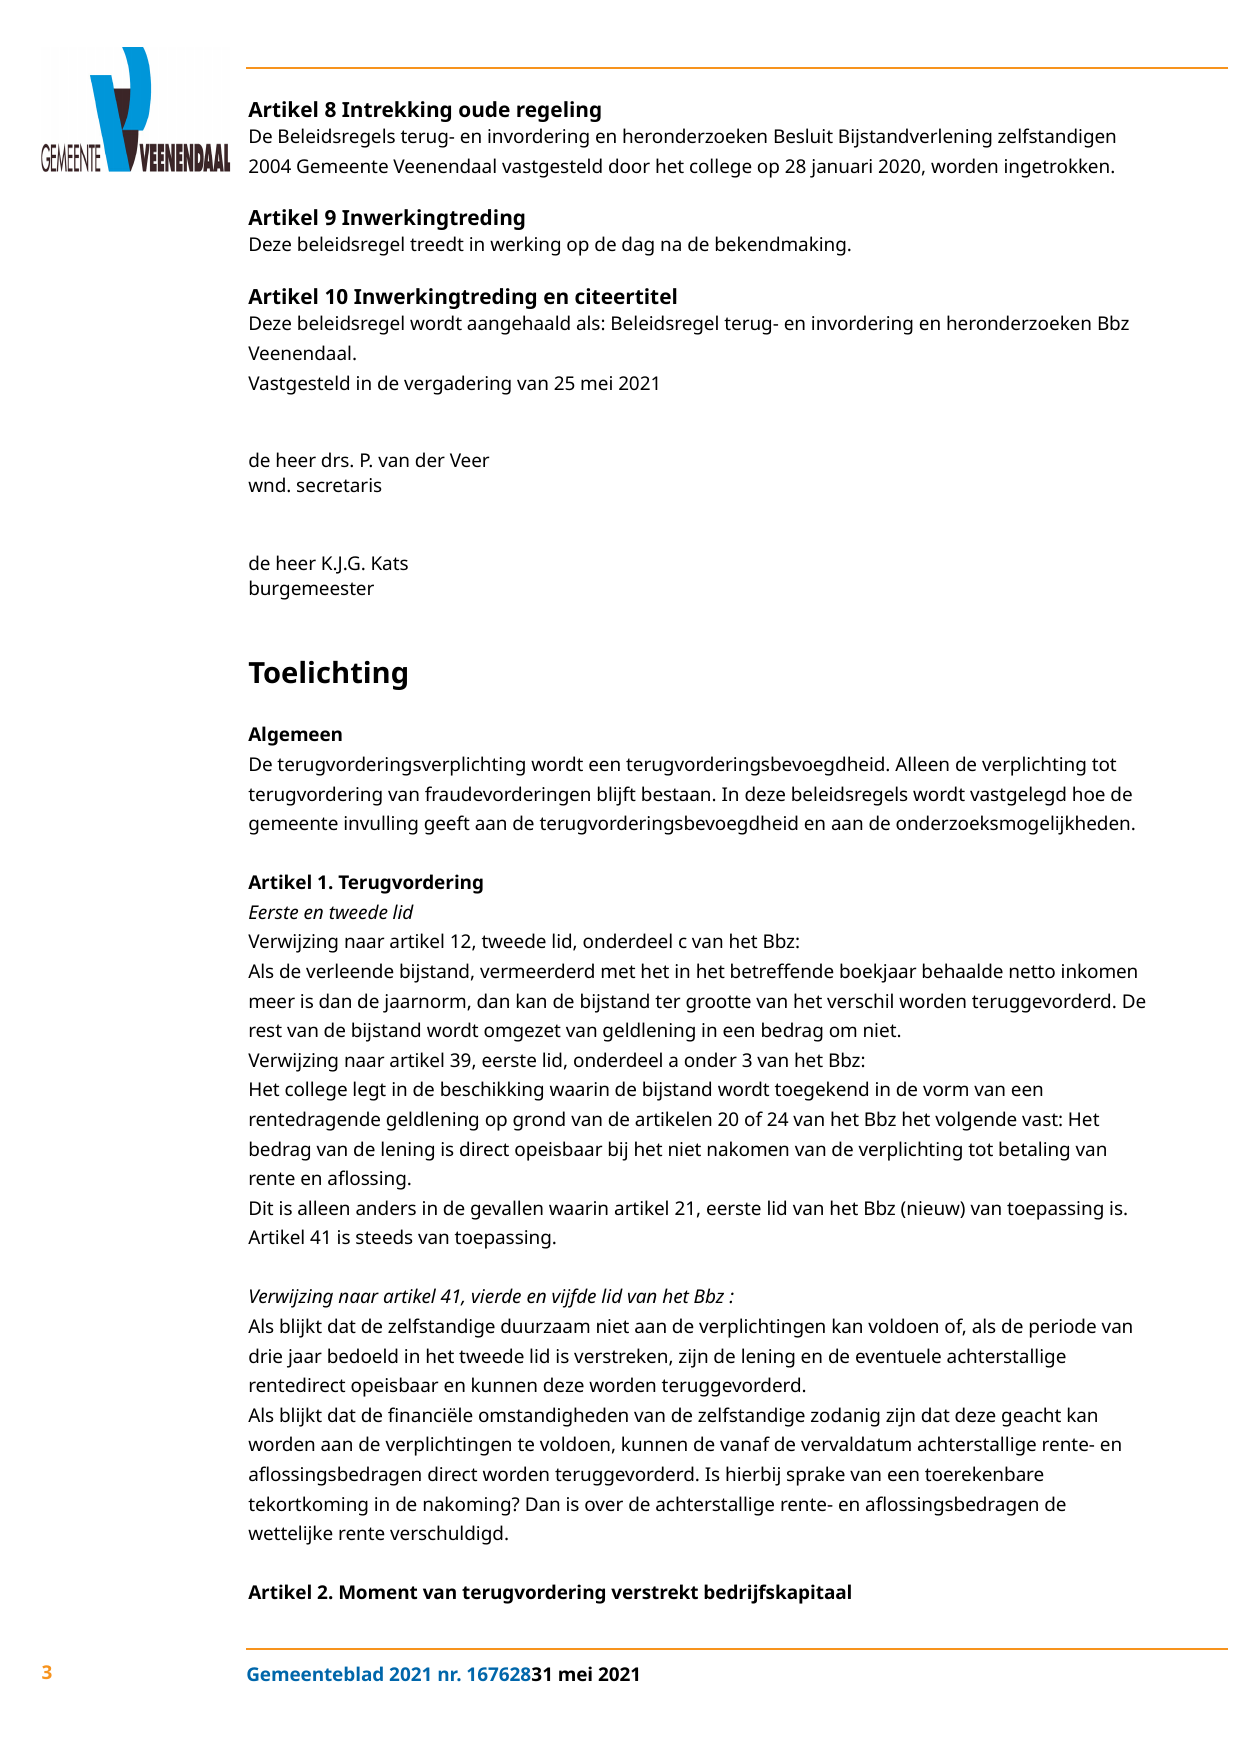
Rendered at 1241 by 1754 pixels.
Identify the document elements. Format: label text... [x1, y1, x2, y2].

text Deze beleidsregel treedt in werking op de dag na de bekendmaking. [248, 232, 1152, 257]
text Als blijkt dat de financiële omstandigheden van de zelfstandige zodanig zijn dat deze geacht kan worden aan de verplichtingen te voldoen, kunnen de vanaf de vervaldatum achterstallige rente- en aflossingsbedragen direct worden teruggevorderd. Is hierbij sprake van een toerekenbare tekortkoming in de nakoming? Dan is over de achterstallige rente- en aflossingsbedragen de wettelijke rente verschuldigd. [248, 1402, 1152, 1546]
text Algemeen [248, 722, 1152, 747]
text Toelichting [248, 653, 1152, 692]
text De Beleidsregels terug- en invordering en heronderzoeken Besluit Bijstandverlening zelfstandigen 2004 Gemeente Veenendaal vastgesteld door het college op 28 januari 2020, worden ingetrokken. [248, 123, 1152, 178]
text Als blijkt dat de zelfstandige duurzaam niet aan de verplichtingen kan voldoen of, als de periode van drie jaar bedoeld in het tweede lid is verstreken, zijn de lening en de eventuele achterstallige rentedirect opeisbaar en kunnen deze worden teruggevorderd. [248, 1313, 1152, 1398]
picture [41, 47, 130, 172]
text Eerste en tweede lid [248, 899, 1152, 925]
text Als de verleende bijstand, vermeerderd met het in het betreffende boekjaar behaalde netto inkomen meer is dan de jaarnorm, dan kan de bijstand ter grootte van het verschil worden teruggevorderd. De rest van de bijstand wordt omgezet van geldlening in een bedrag om niet. [248, 958, 1152, 1043]
text wnd. secretaris [248, 473, 1152, 498]
text Verwijzing naar artikel 41, vierde en vijfde lid van het Bbz : [248, 1284, 1152, 1309]
text Deze beleidsregel wordt aangehaald als: Beleidsregel terug- en invordering en heronderzoeken Bbz Veenendaal. [248, 311, 1152, 366]
text de heer drs. P. van der Veer [248, 447, 1152, 473]
text Artikel 9 Inwerkingtreding [248, 203, 1152, 232]
text burgemeester [248, 576, 1152, 601]
text Verwijzing naar artikel 39, eerste lid, onderdeel a onder 3 van het Bbz: [248, 1047, 1152, 1073]
text Verwijzing naar artikel 12, tweede lid, onderdeel c van het Bbz: [248, 929, 1152, 954]
text de heer K.J.G. Kats [248, 550, 1152, 576]
picture [123, 47, 231, 172]
text Artikel 8 Intrekking oude regeling [248, 95, 1152, 123]
text De terugvorderingsverplichting wordt een terugvorderingsbevoegdheid. Alleen de verplichting tot terugvordering van fraudevorderingen blijft bestaan. In deze beleidsregels wordt vastgelegd hoe de gemeente invulling geeft aan de terugvorderingsbevoegdheid en aan de onderzoeksmogelijkheden. [248, 751, 1152, 836]
text Artikel 10 Inwerkingtreding en citeertitel [248, 282, 1152, 311]
text Dit is alleen anders in de gevallen waarin artikel 21, eerste lid van het Bbz (nieuw) van toepassing is. Artikel 41 is steeds van toepassing. [248, 1195, 1152, 1250]
text Het college legt in de beschikking waarin de bijstand wordt toegekend in de vorm van een rentedragende geldlening op grond van de artikelen 20 of 24 van het Bbz het volgende vast: Het bedrag van de lening is direct opeisbaar bij het niet nakomen van de verplichting tot betaling van rente en aflossing. [248, 1077, 1152, 1191]
text Artikel 2. Moment van terugvordering verstrekt bedrijfskapitaal [248, 1579, 1152, 1605]
text Vastgesteld in de vergadering van 25 mei 2021 [248, 370, 1152, 395]
text Artikel 1. Terugvordering [248, 869, 1152, 895]
